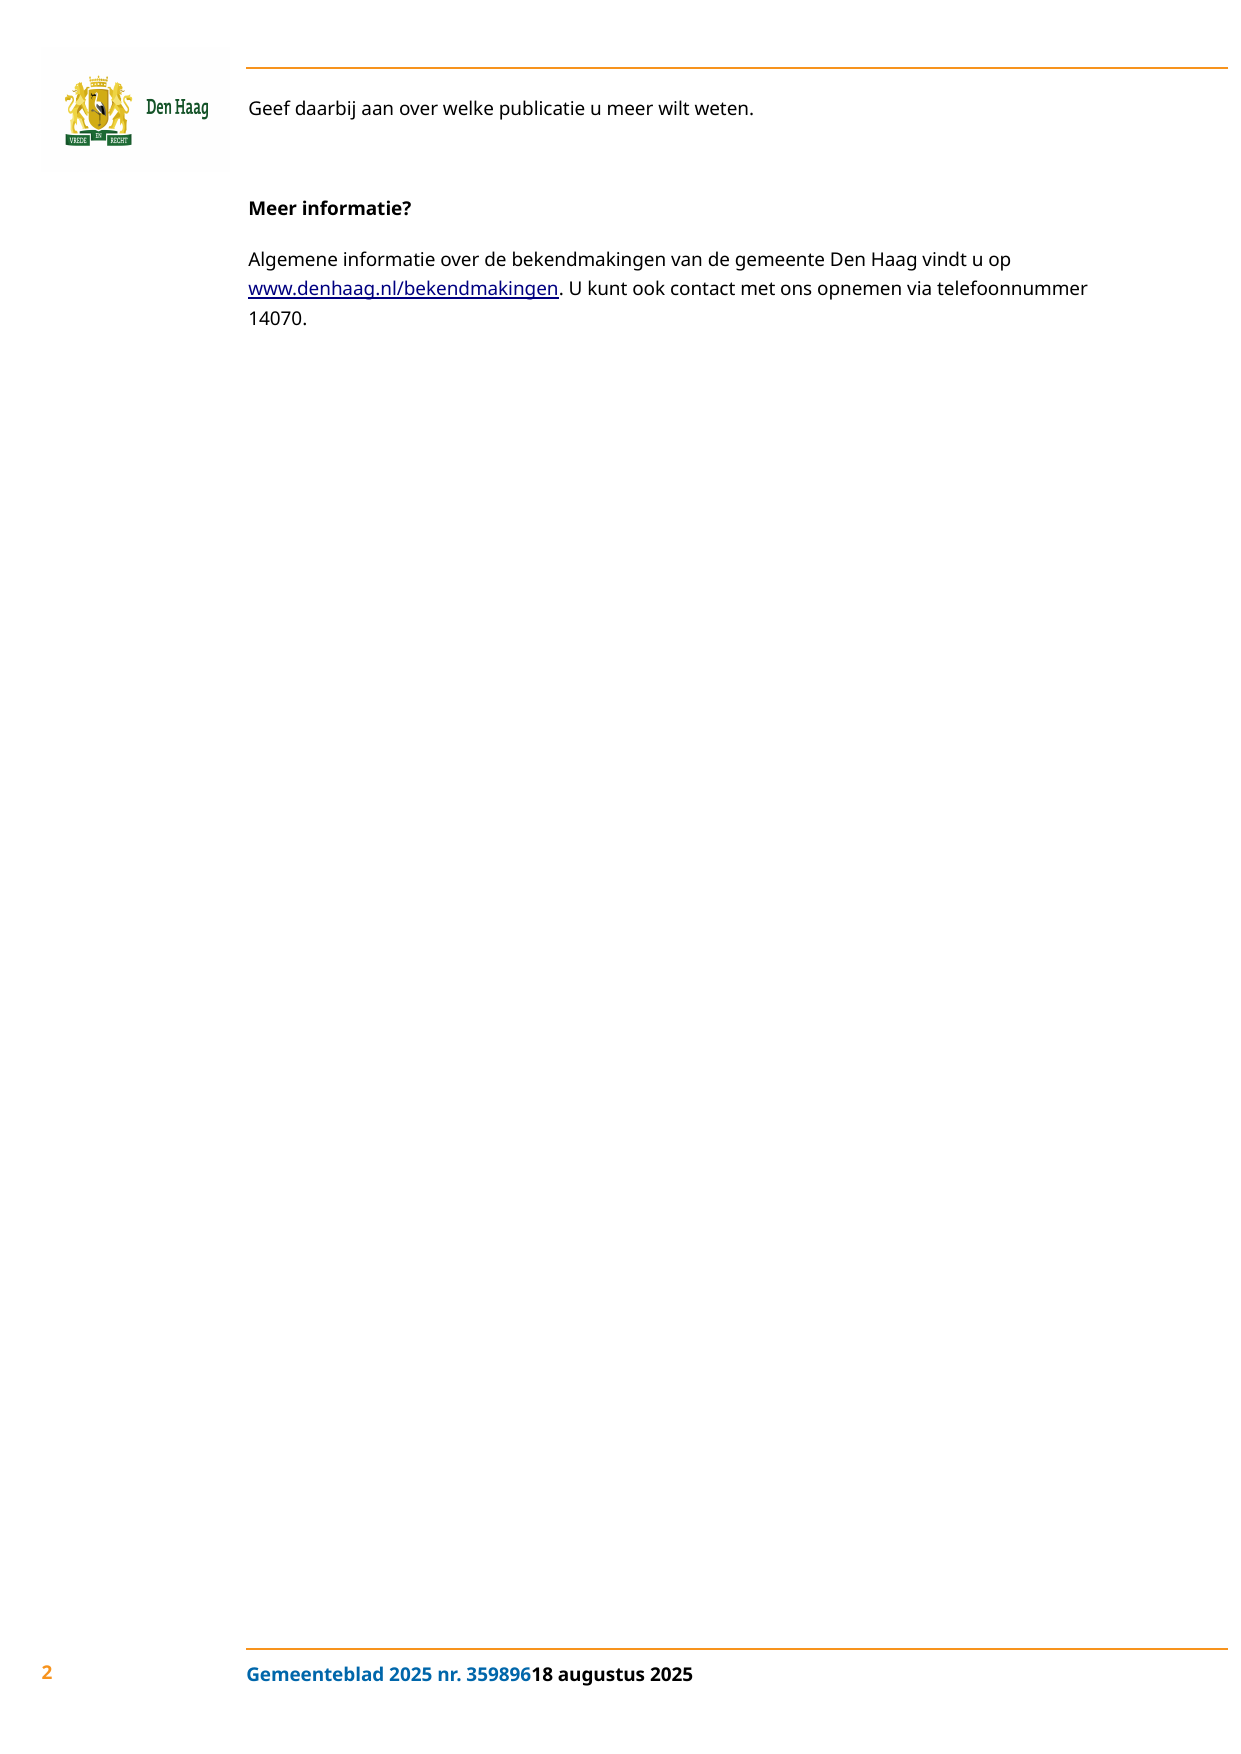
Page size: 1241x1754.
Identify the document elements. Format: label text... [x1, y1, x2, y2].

text Algemene informatie over de bekendmakingen van de gemeente Den Haag vindt u op www.denhaag.nl/bekendmakingen. U kunt ook contact met ons opnemen via telefoonnummer 14070. [248, 246, 1152, 331]
picture [41, 47, 231, 172]
text Geef daarbij aan over welke publicatie u meer wilt weten. [248, 95, 1152, 121]
text Meer informatie? [248, 196, 1152, 221]
